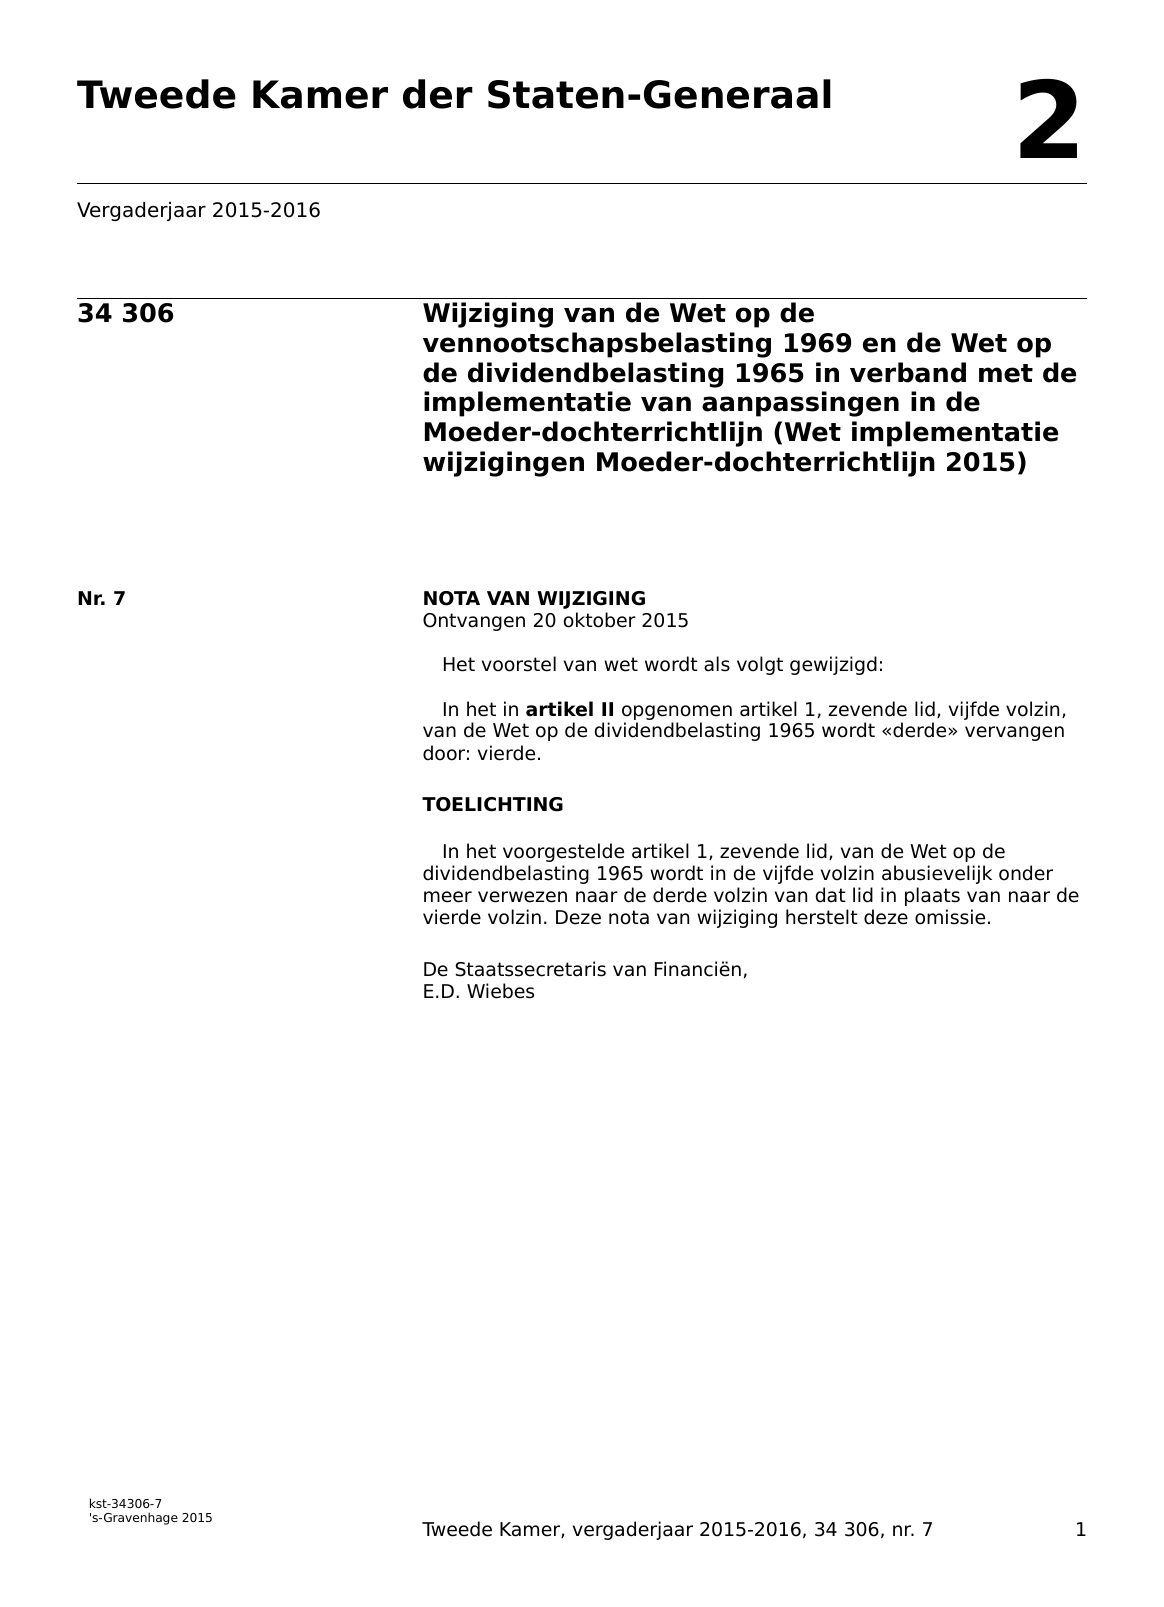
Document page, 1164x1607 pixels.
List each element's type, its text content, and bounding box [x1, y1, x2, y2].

text Het voorstel van wet wordt als volgt gewijzigd: [422, 654, 1087, 676]
text 's-Gravenhage 2015 [88, 1511, 323, 1525]
subtitle Nr. 7 NOTA VAN WIJZIGING [77, 588, 1087, 610]
text De Staatssecretaris van Financiën, E.D. Wiebes [422, 959, 1087, 1003]
table_header 2 [886, 59, 1087, 183]
text In het in artikel II opgenomen artikel 1, zevende lid, vijfde volzin, van de Wet op de dividendbelasting 1965 wordt «derde» vervangen door: vierde. [422, 698, 1087, 764]
text In het voorgestelde artikel 1, zevende lid, van de Wet op de dividendbelasting 1965 wordt in de vijfde volzin abusievelijk onder meer verwezen naar de derde volzin van dat lid in plaats van naar de vierde volzin. Deze nota van wijziging herstelt deze omissie. [422, 841, 1087, 929]
table_header Tweede Kamer der Staten-Generaal [77, 59, 886, 183]
text kst-34306-7 [88, 1497, 323, 1511]
text Ontvangen 20 oktober 2015 [422, 610, 1087, 632]
table_cell Vergaderjaar 2015-2016 [77, 184, 1087, 298]
subtitle TOELICHTING [422, 794, 1087, 816]
subtitle 34 306 Wijziging van de Wet op de vennootschapsbelasting 1969 en de Wet op de dividendbelasting 1965 in verband met de implementatie van aanpassingen in de Moeder-dochterrichtlijn (Wet implementatie wijzigingen Moeder-dochterrichtlijn 2015) [77, 299, 1087, 477]
